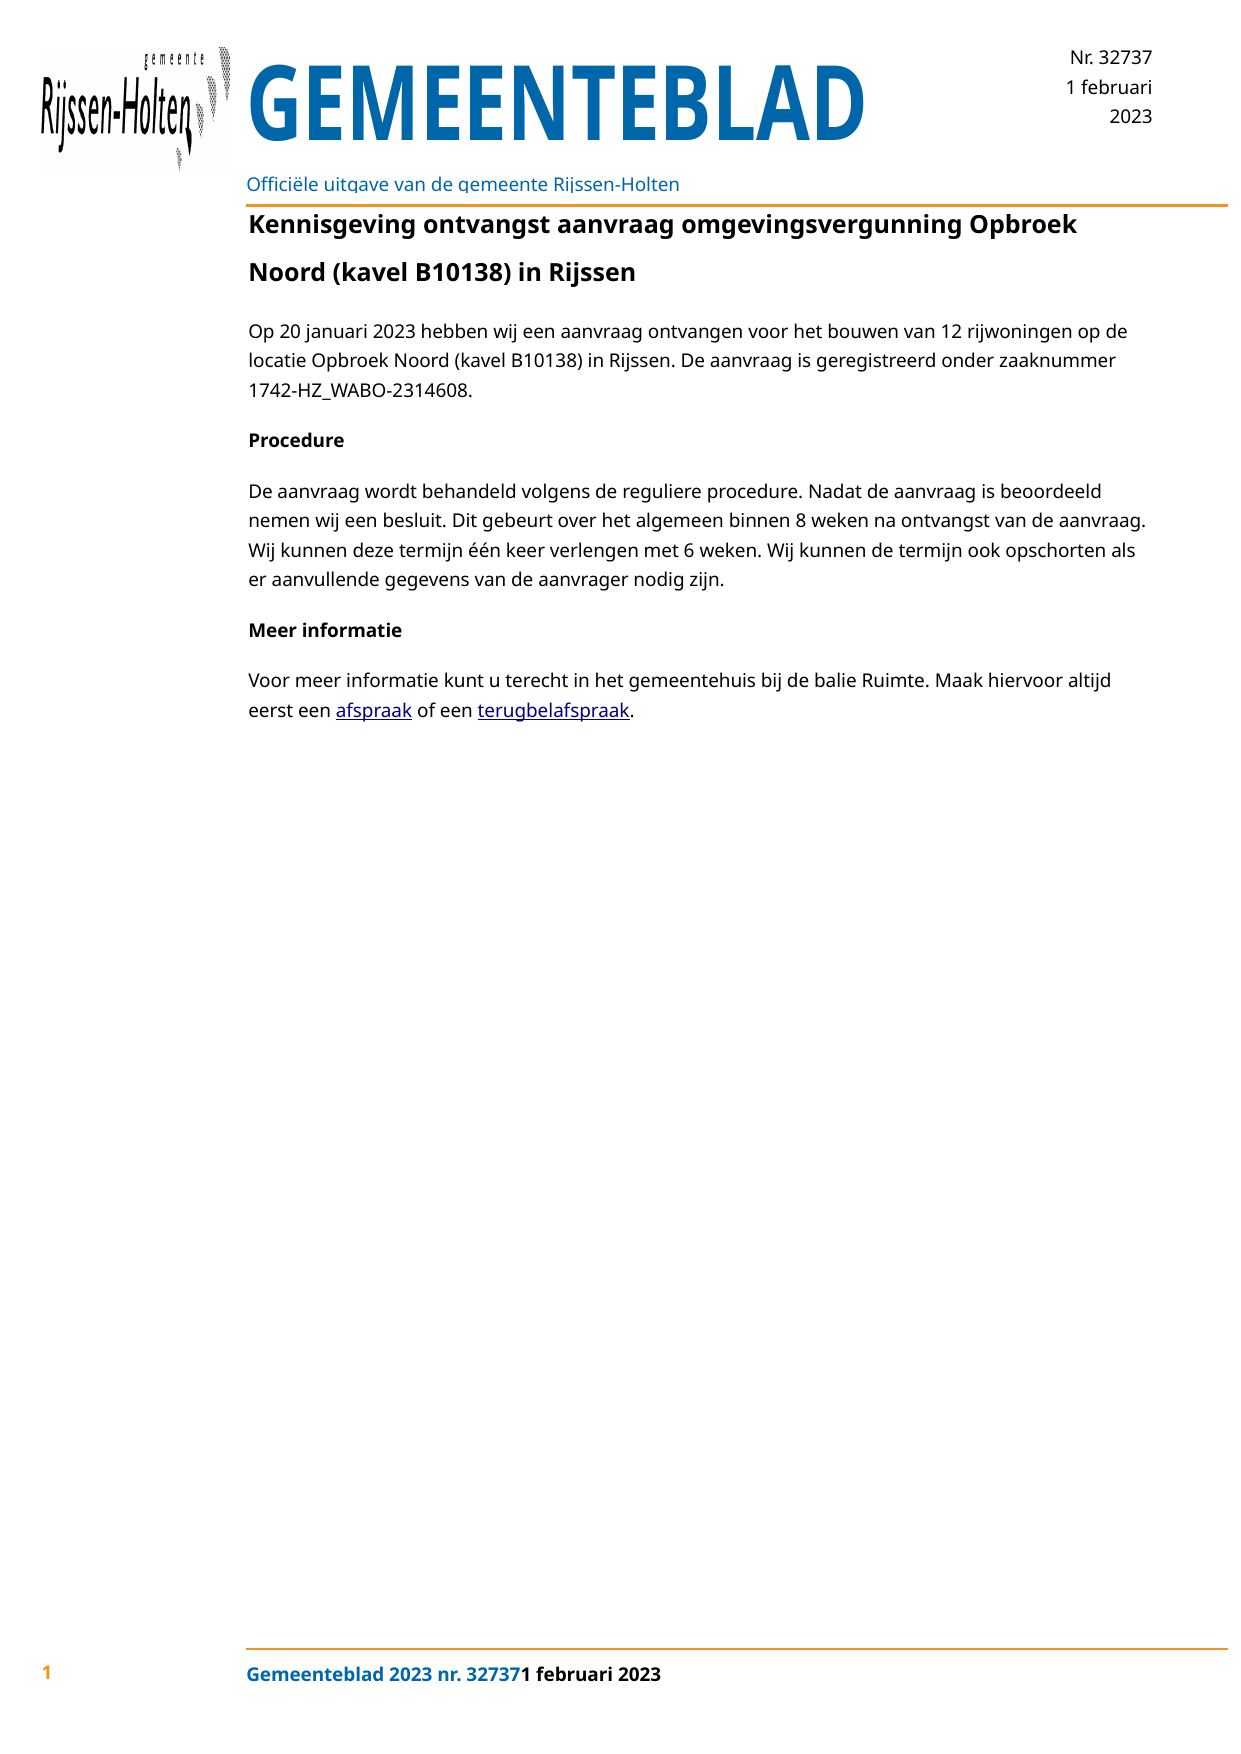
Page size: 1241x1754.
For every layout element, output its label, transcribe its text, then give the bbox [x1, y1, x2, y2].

text De aanvraag wordt behandeld volgens de reguliere procedure. Nadat de aanvraag is beoordeeld nemen wij een besluit. Dit gebeurt over het algemeen binnen 8 weken na ontvangst van de aanvraag. Wij kunnen deze termijn één keer verlengen met 6 weken. Wij kunnen de termijn ook opschorten als er aanvullende gegevens van de aanvrager nodig zijn. [248, 478, 1152, 592]
picture [41, 47, 231, 172]
text Procedure [248, 427, 1152, 453]
text Voor meer informatie kunt u terecht in het gemeentehuis bij de balie Ruimte. Maak hiervoor altijd eerst een afspraak of een terugbelafspraak. [248, 667, 1152, 723]
text Kennisgeving ontvangst aanvraag omgevingsvergunning Opbroek Noord (kavel B10138) in Rijssen [248, 207, 1152, 288]
text Op 20 januari 2023 hebben wij een aanvraag ontvangen voor het bouwen van 12 rijwoningen op de locatie Opbroek Noord (kavel B10138) in Rijssen. De aanvraag is geregistreerd onder zaaknummer 1742-HZ_WABO-2314608. [248, 318, 1152, 403]
text Meer informatie [248, 617, 1152, 643]
